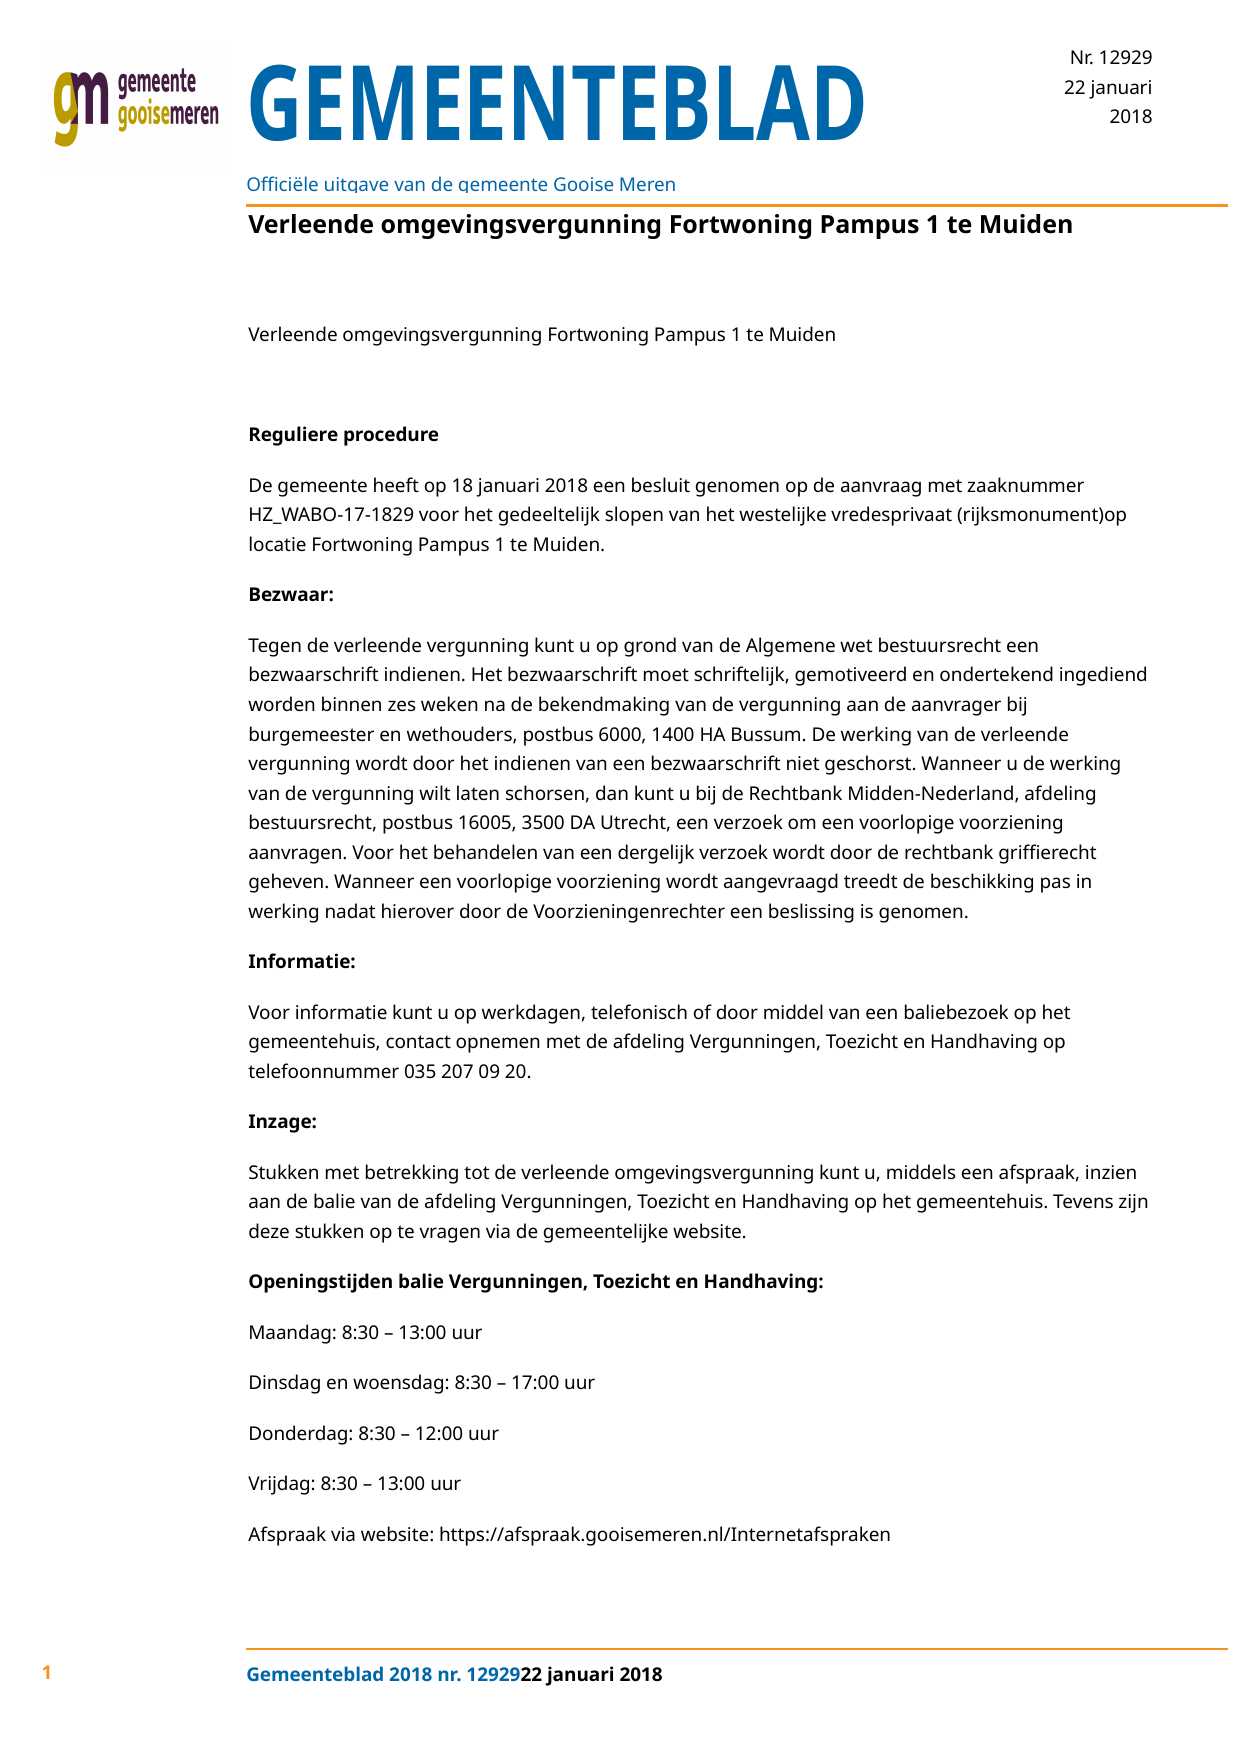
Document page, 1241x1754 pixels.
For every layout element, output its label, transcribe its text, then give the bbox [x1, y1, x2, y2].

text De gemeente heeft op 18 januari 2018 een besluit genomen op de aanvraag met zaaknummer HZ_WABO-17-1829 voor het gedeeltelijk slopen van het westelijke vredesprivaat (rijksmonument)op locatie Fortwoning Pampus 1 te Muiden. [248, 472, 1152, 557]
text Verleende omgevingsvergunning Fortwoning Pampus 1 te Muiden [248, 321, 1152, 346]
text Voor informatie kunt u op werkdagen, telefonisch of door middel van een baliebezoek op het gemeentehuis, contact opnemen met de afdeling Vergunningen, Toezicht en Handhaving op telefoonnummer 035 207 09 20. [248, 999, 1152, 1084]
text Dinsdag en woensdag: 8:30 – 17:00 uur [248, 1369, 1152, 1395]
text Afspraak via website: https://afspraak.gooisemeren.nl/Internetafspraken [248, 1521, 1152, 1546]
text Informatie: [248, 949, 1152, 974]
text Stukken met betrekking tot de verleende omgevingsvergunning kunt u, middels een afspraak, inzien aan de balie van de afdeling Vergunningen, Toezicht en Handhaving op het gemeentehuis. Tevens zijn deze stukken op te vragen via de gemeentelijke website. [248, 1159, 1152, 1244]
text Vrijdag: 8:30 – 13:00 uur [248, 1470, 1152, 1496]
text Inzage: [248, 1109, 1152, 1134]
text Openingstijden balie Vergunningen, Toezicht en Handhaving: [248, 1269, 1152, 1294]
text Bezwaar: [248, 582, 1152, 607]
text Reguliere procedure [248, 422, 1152, 447]
text Tegen de verleende vergunning kunt u op grond van de Algemene wet bestuursrecht een bezwaarschrift indienen. Het bezwaarschrift moet schriftelijk, gemotiveerd en ondertekend ingediend worden binnen zes weken na de bekendmaking van de vergunning aan de aanvrager bij burgemeester en wethouders, postbus 6000, 1400 HA Bussum. De werking van de verleende vergunning wordt door het indienen van een bezwaarschrift niet geschorst. Wanneer u de werking van de vergunning wilt laten schorsen, dan kunt u bij de Rechtbank Midden-Nederland, afdeling bestuursrecht, postbus 16005, 3500 DA Utrecht, een verzoek om een voorlopige voorziening aanvragen. Voor het behandelen van een dergelijk verzoek wordt door de rechtbank griffierecht geheven. Wanneer een voorlopige voorziening wordt aangevraagd treedt de beschikking pas in werking nadat hierover door de Voorzieningenrechter een beslissing is genomen. [248, 632, 1152, 924]
text Maandag: 8:30 – 13:00 uur [248, 1319, 1152, 1345]
text Donderdag: 8:30 – 12:00 uur [248, 1420, 1152, 1446]
text Verleende omgevingsvergunning Fortwoning Pampus 1 te Muiden [248, 207, 1152, 241]
picture [41, 47, 231, 172]
